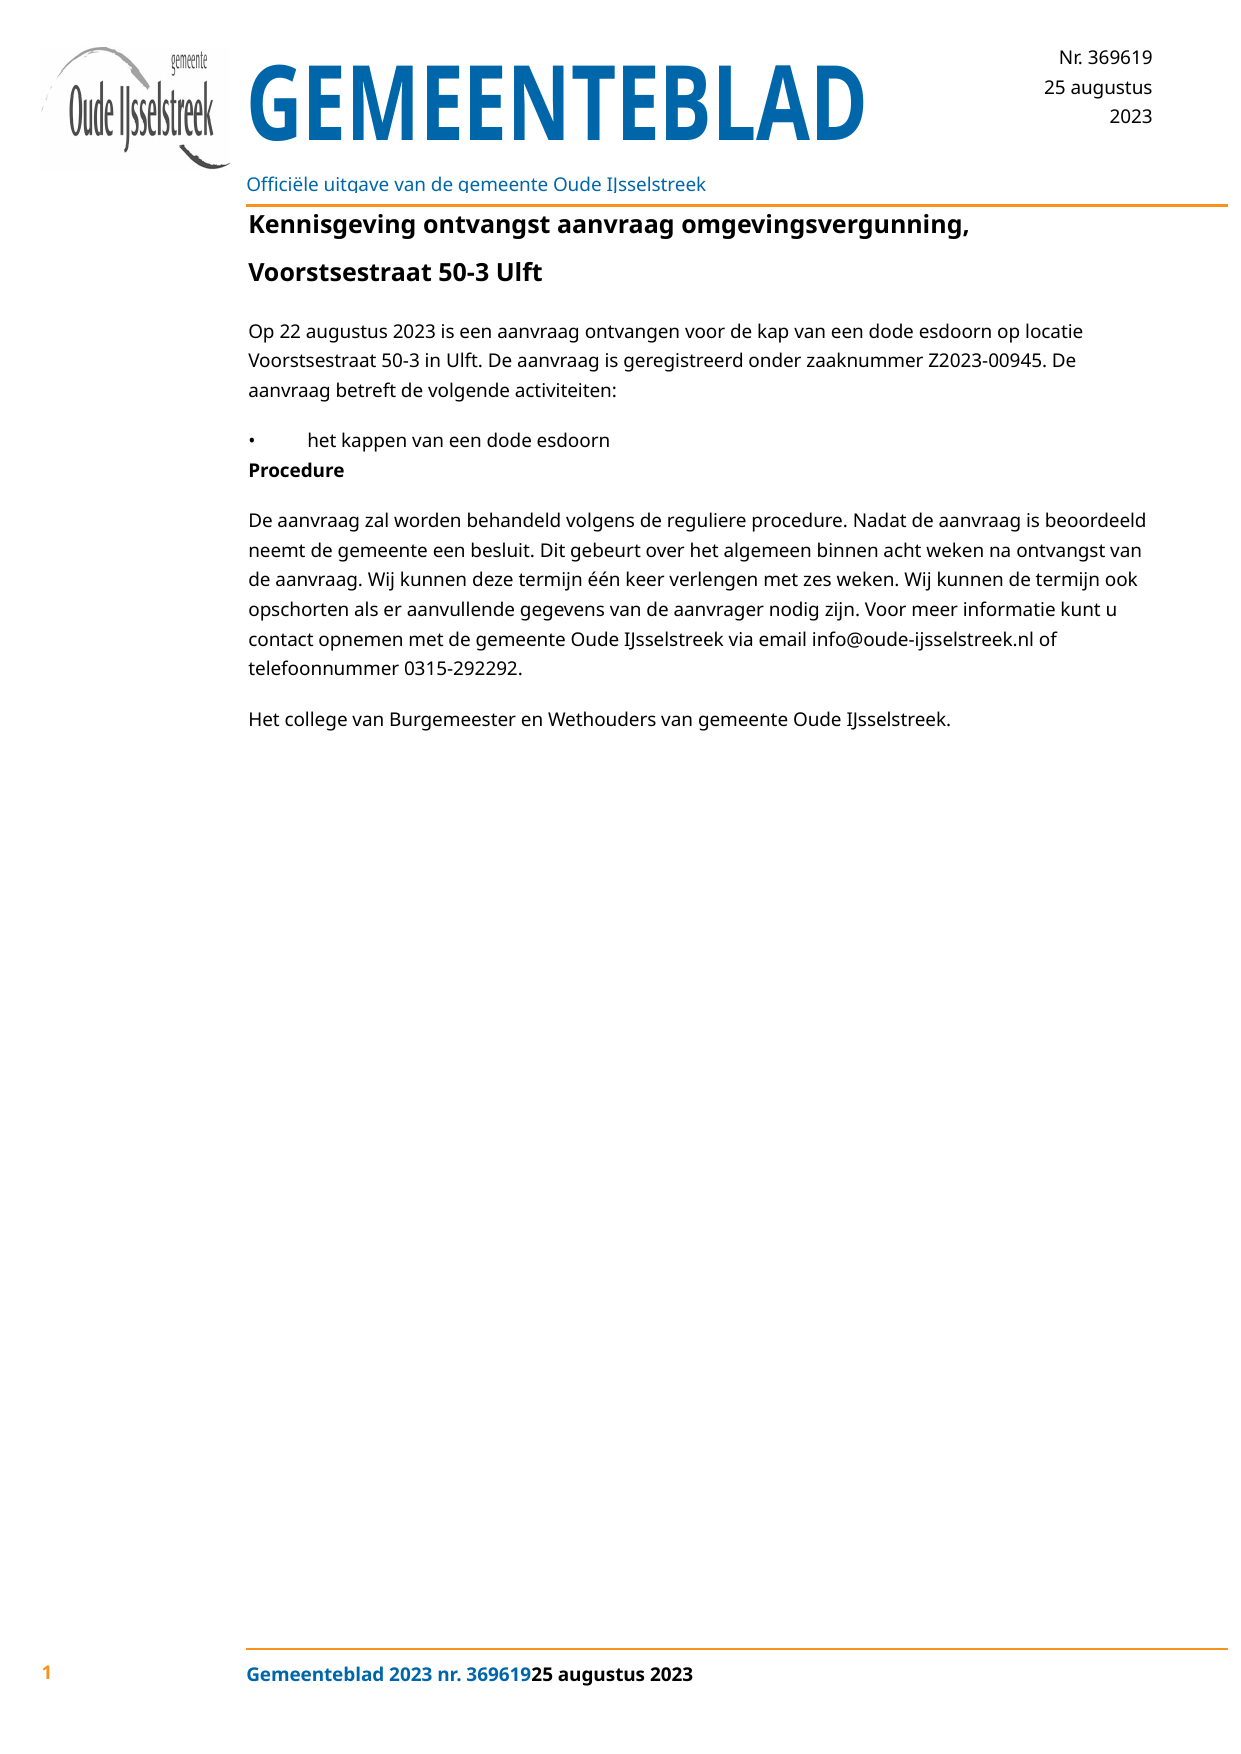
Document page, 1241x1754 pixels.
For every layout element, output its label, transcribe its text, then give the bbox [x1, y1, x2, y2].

text Het college van Burgemeester en Wethouders van gemeente Oude IJsselstreek. [248, 706, 1152, 732]
picture [41, 47, 231, 172]
text Procedure [248, 457, 1152, 483]
list het kappen van een dode esdoorn [248, 427, 1152, 453]
text Kennisgeving ontvangst aanvraag omgevingsvergunning, Voorstsestraat 50-3 Ulft [248, 207, 1152, 288]
text De aanvraag zal worden behandeld volgens de reguliere procedure. Nadat de aanvraag is beoordeeld neemt de gemeente een besluit. Dit gebeurt over het algemeen binnen acht weken na ontvangst van de aanvraag. Wij kunnen deze termijn één keer verlengen met zes weken. Wij kunnen de termijn ook opschorten als er aanvullende gegevens van de aanvrager nodig zijn. Voor meer informatie kunt u contact opnemen met de gemeente Oude IJsselstreek via email info@oude-ijsselstreek.nl of telefoonnummer 0315-292292. [248, 507, 1152, 681]
text Op 22 augustus 2023 is een aanvraag ontvangen voor de kap van een dode esdoorn op locatie Voorstsestraat 50-3 in Ulft. De aanvraag is geregistreerd onder zaaknummer Z2023-00945. De aanvraag betreft de volgende activiteiten: [248, 318, 1152, 403]
